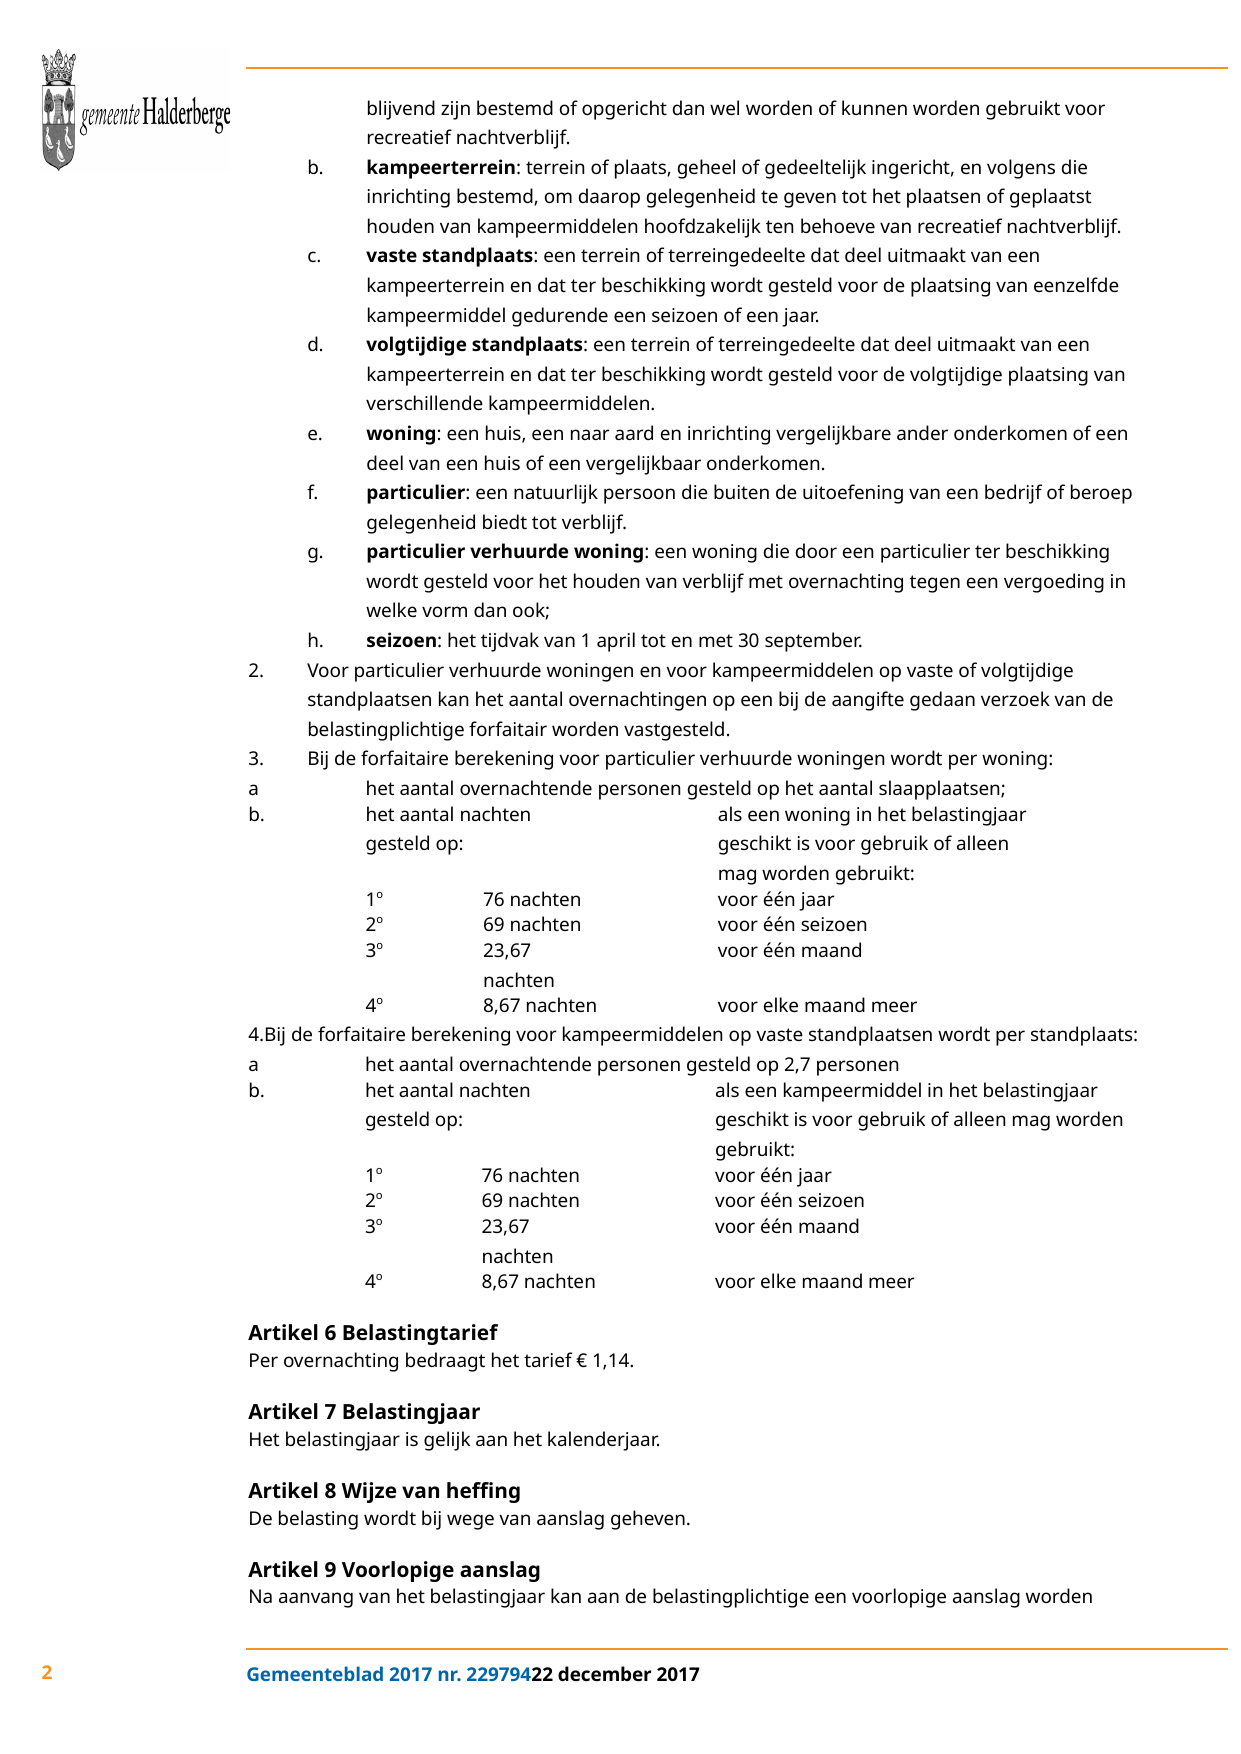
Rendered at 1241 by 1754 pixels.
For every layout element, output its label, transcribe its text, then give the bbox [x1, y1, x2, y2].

table_cell voor één jaar [715, 1162, 1035, 1188]
table_cell 23,67 nachten [481, 1214, 598, 1269]
table_header het aantal overnachtende personen gesteld op het aantal slaapplaatsen; [365, 775, 1152, 801]
table_cell 3o [365, 1214, 481, 1269]
table_cell [600, 993, 718, 1018]
table_cell 8,67 nachten [483, 993, 600, 1018]
table_header a [248, 1051, 365, 1077]
table_cell als een kampeermiddel in het belastingjaar geschikt is voor gebruik of alleen mag worden gebruikt: [715, 1077, 1152, 1162]
table_cell [600, 801, 718, 886]
table_cell [248, 1162, 365, 1188]
table_cell b. [248, 1077, 365, 1162]
table_cell [598, 1188, 715, 1213]
picture [41, 47, 231, 172]
table_cell 76 nachten [481, 1162, 598, 1188]
table_cell [248, 1188, 365, 1213]
table_cell voor één maand [718, 938, 1034, 993]
table_cell [248, 938, 365, 993]
table_cell b. [248, 801, 365, 886]
text Artikel 6 Belastingtarief [248, 1318, 1152, 1347]
table_cell voor elke maand meer [718, 993, 1034, 1018]
list kampeerterrein: terrein of plaats, geheel of gedeeltelijk ingericht, en volgens die inrichting bestemd, om daarop gelegenheid te geven tot het plaatsen of geplaatst houden van kampeermiddelen hoofdzakelijk ten behoeve van recreatief nachtverblijf. [307, 154, 1152, 239]
list seizoen: het tijdvak van 1 april tot en met 30 september. [307, 627, 1152, 653]
table_cell [598, 1214, 715, 1269]
text Artikel 8 Wijze van heffing [248, 1476, 1152, 1505]
list vaste standplaats: een terrein of terreingedeelte dat deel uitmaakt van een kampeerterrein en dat ter beschikking wordt gesteld voor de plaatsing van eenzelfde kampeermiddel gedurende een seizoen of een jaar. [307, 243, 1152, 328]
text Artikel 7 Belastingjaar [248, 1397, 1152, 1426]
table_cell 4o [365, 993, 483, 1018]
table_cell 23,67 nachten [483, 938, 600, 993]
table_cell [598, 1077, 715, 1162]
list Bij de forfaitaire berekening voor particulier verhuurde woningen wordt per woning: [248, 746, 1152, 771]
list woning: een huis, een naar aard en inrichting vergelijkbare ander onderkomen of een deel van een huis of een vergelijkbaar onderkomen. [307, 420, 1152, 476]
table_cell 1o [365, 886, 483, 912]
table_cell 2o [365, 912, 483, 937]
table_cell voor één jaar [718, 886, 1034, 912]
table_cell het aantal nachten gesteld op: [365, 1077, 598, 1162]
table_cell 1o [365, 1162, 481, 1188]
table_cell voor elke maand meer [715, 1269, 1035, 1294]
list volgtijdige standplaats: een terrein of terreingedeelte dat deel uitmaakt van een kampeerterrein en dat ter beschikking wordt gesteld voor de volgtijdige plaatsing van verschillende kampeermiddelen. [307, 331, 1152, 416]
table_cell [600, 886, 718, 912]
table_cell voor één seizoen [715, 1188, 1035, 1213]
table_cell [248, 1214, 365, 1269]
text Artikel 9 Voorlopige aanslag [248, 1555, 1152, 1583]
list particulier verhuurde woning: een woning die door een particulier ter beschikking wordt gesteld voor het houden van verblijf met overnachting tegen een vergoeding in welke vorm dan ook; [307, 538, 1152, 623]
table_cell 69 nachten [483, 912, 600, 937]
table_cell voor één maand [715, 1214, 1035, 1269]
text Per overnachting bedraagt het tarief € 1,14. [248, 1347, 1152, 1373]
table_cell [600, 912, 718, 937]
table_cell [598, 1269, 715, 1294]
table_cell [248, 1269, 365, 1294]
table_header het aantal overnachtende personen gesteld op 2,7 personen [365, 1051, 1152, 1077]
table_cell [600, 938, 718, 993]
table_cell het aantal nachten gesteld op: [365, 801, 600, 886]
table_cell als een woning in het belastingjaar geschikt is voor gebruik of alleen mag worden gebruikt: [718, 801, 1034, 886]
text Het belastingjaar is gelijk aan het kalenderjaar. [248, 1426, 1152, 1452]
table_cell 3o [365, 938, 483, 993]
list particulier: een natuurlijk persoon die buiten de uitoefening van een bedrijf of beroep gelegenheid biedt tot verblijf. [307, 479, 1152, 535]
table_cell [248, 912, 365, 937]
list Voor particulier verhuurde woningen en voor kampeermiddelen op vaste of volgtijdige standplaatsen kan het aantal overnachtingen op een bij de aangifte gedaan verzoek van de belastingplichtige forfaitair worden vastgesteld. [248, 657, 1152, 742]
text De belasting wordt bij wege van aanslag geheven. [248, 1505, 1152, 1530]
table_cell 8,67 nachten [481, 1269, 598, 1294]
list blijvend zijn bestemd of opgericht dan wel worden of kunnen worden gebruikt voor recreatief nachtverblijf. [307, 95, 1152, 150]
text 4.Bij de forfaitaire berekening voor kampeermiddelen op vaste standplaatsen wordt per standplaats: [248, 1022, 1152, 1047]
table_cell [248, 886, 365, 912]
table_cell [598, 1162, 715, 1188]
table_cell 69 nachten [481, 1188, 598, 1213]
table_cell 76 nachten [483, 886, 600, 912]
table_cell 2o [365, 1188, 481, 1213]
table_cell [248, 993, 365, 1018]
text Na aanvang van het belastingjaar kan aan de belastingplichtige een voorlopige aanslag worden [248, 1583, 1152, 1609]
table_cell 4o [365, 1269, 481, 1294]
table_header a [248, 775, 365, 801]
table_cell voor één seizoen [718, 912, 1034, 937]
